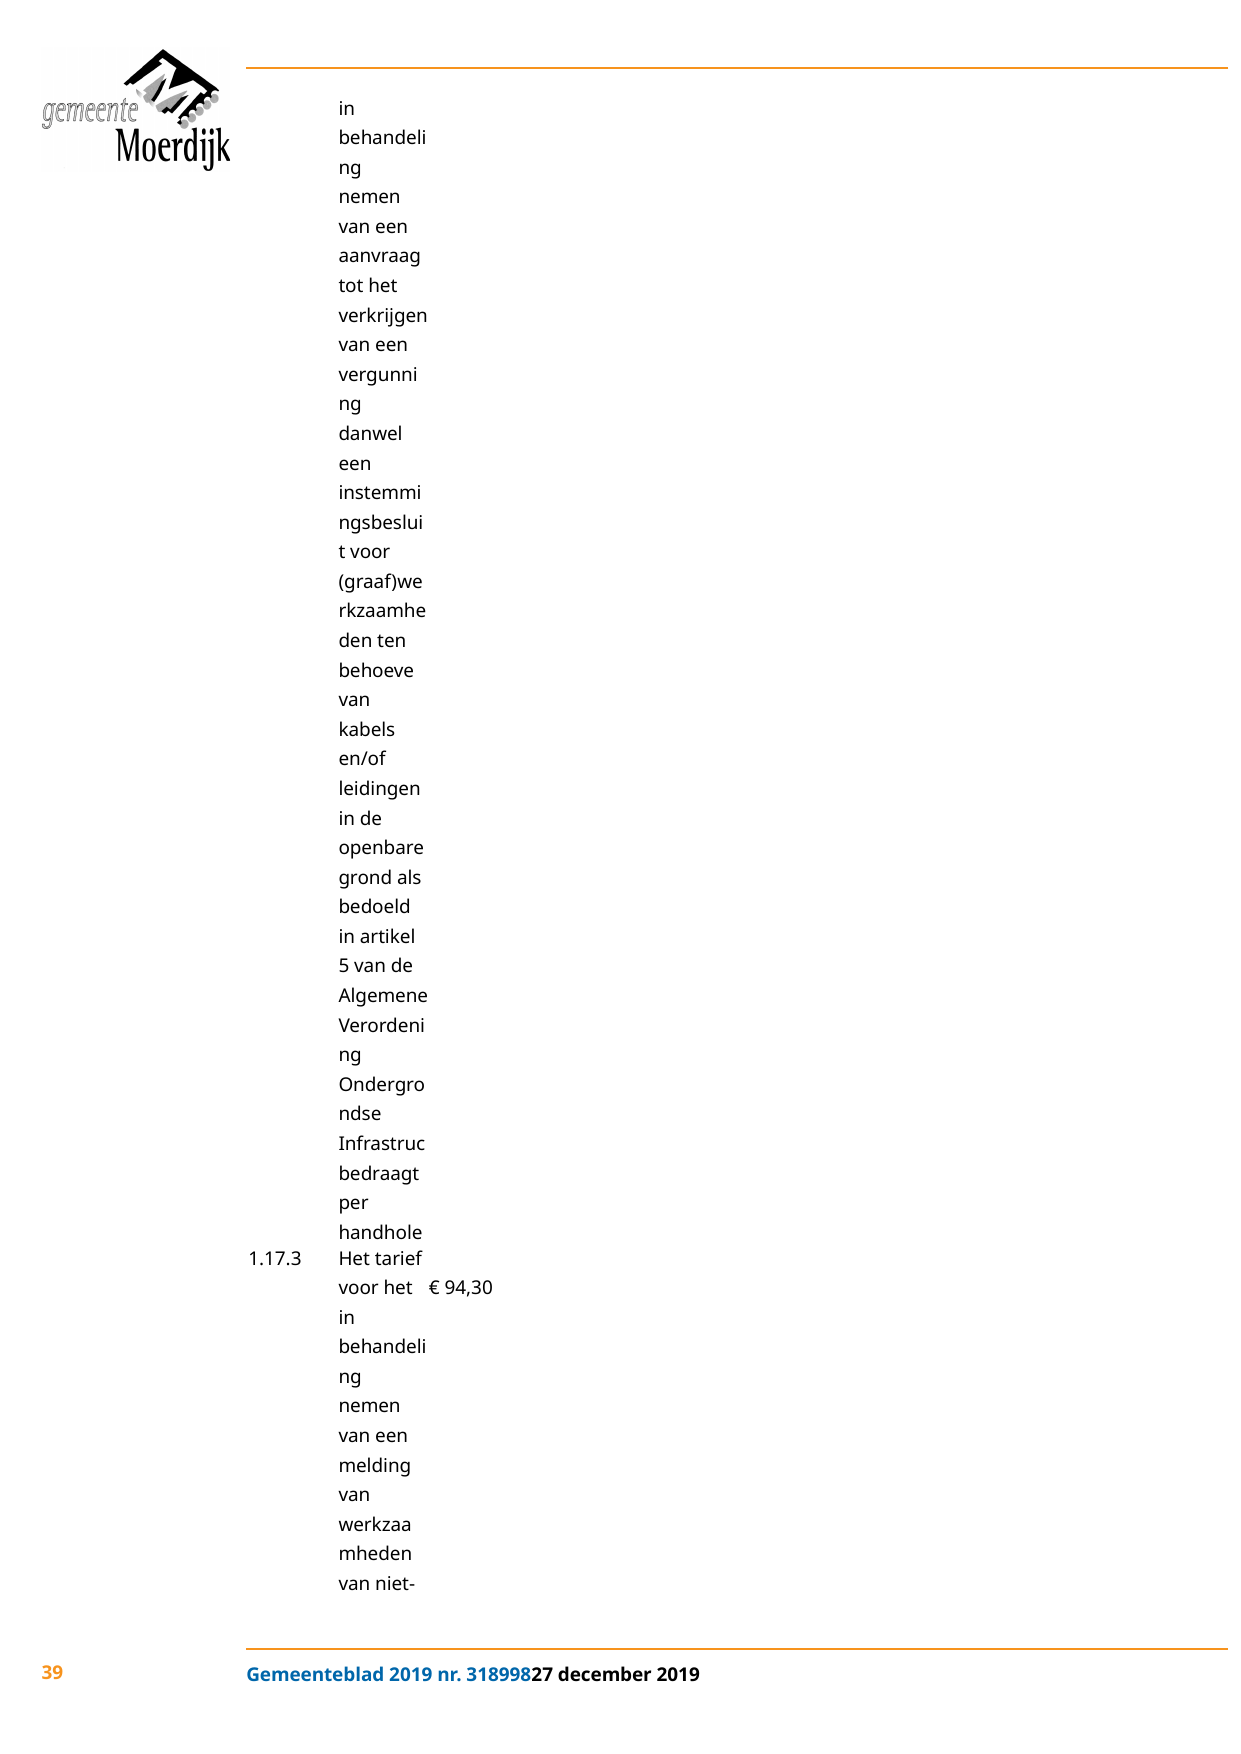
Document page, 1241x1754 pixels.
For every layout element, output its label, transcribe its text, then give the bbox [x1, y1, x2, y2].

table_cell in behandeling nemen van een aanvraag tot het verkrijgen van een vergunning danwel een instemmingsbesluit voor (graaf)werkzaamheden ten behoeve van kabels en/of leidingen in de openbare grond als bedoeld in artikel 5 van de Algemene Verordening Ondergrondse Infrastruc bedraagt per handhole [338, 95, 429, 1245]
table_cell 1.17.3 [248, 1245, 338, 1596]
table_cell [429, 95, 519, 1245]
table_cell [248, 95, 338, 1245]
table_cell € 94,30 [429, 1245, 519, 1596]
picture [41, 47, 231, 172]
table_cell Het tarief voor het in behandeling nemen van een melding van werkzaamheden van niet- [338, 1245, 429, 1596]
